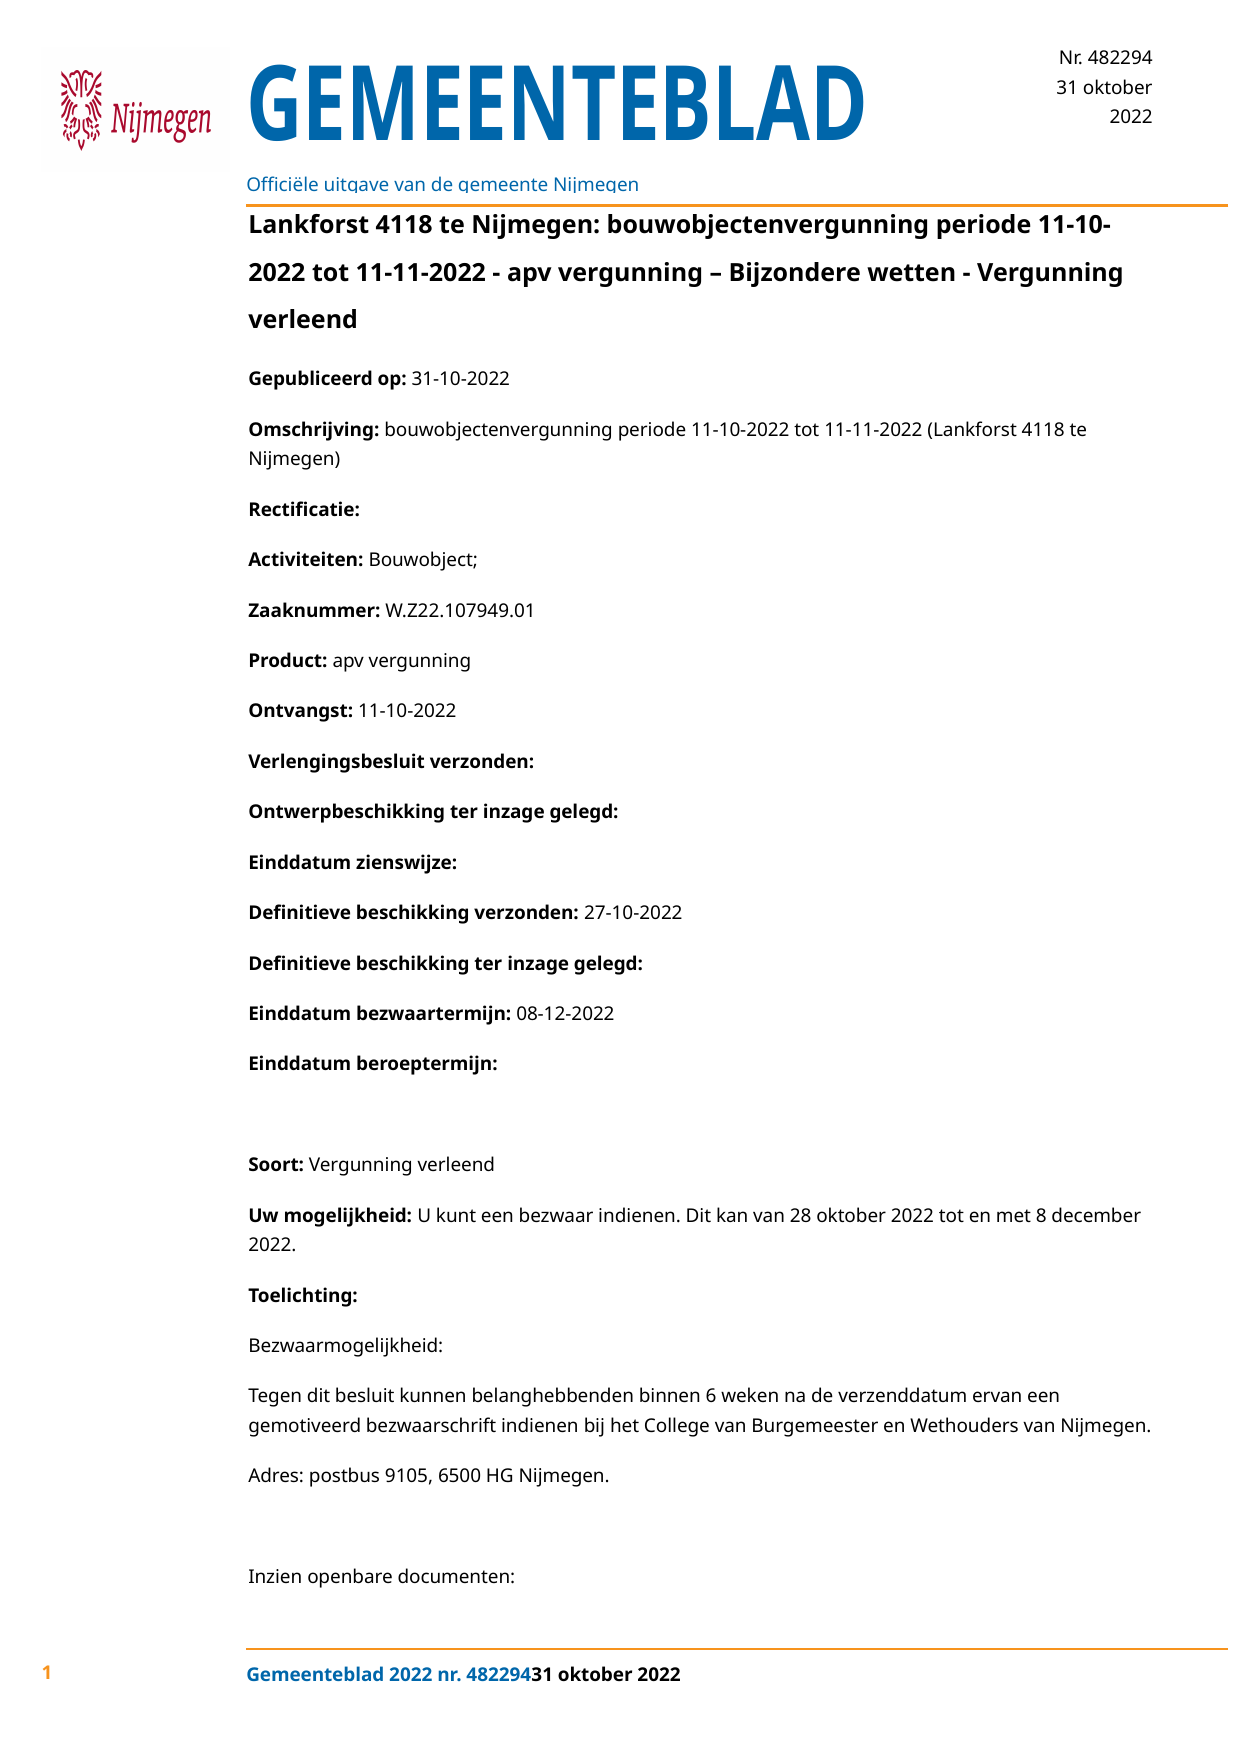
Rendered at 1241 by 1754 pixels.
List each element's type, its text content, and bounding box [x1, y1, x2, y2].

text Einddatum beroeptermijn: [248, 1051, 1152, 1076]
text Toelichting: [248, 1282, 1152, 1307]
text Inzien openbare documenten: [248, 1563, 1152, 1589]
text Definitieve beschikking verzonden: 27-10-2022 [248, 899, 1152, 925]
text Rectificatie: [248, 496, 1152, 522]
text Ontwerpbeschikking ter inzage gelegd: [248, 798, 1152, 824]
picture [41, 47, 231, 172]
text Verlengingsbesluit verzonden: [248, 748, 1152, 774]
text Einddatum zienswijze: [248, 849, 1152, 874]
text Product: apv vergunning [248, 647, 1152, 673]
text Zaaknummer: W.Z22.107949.01 [248, 597, 1152, 622]
text Uw mogelijkheid: U kunt een bezwaar indienen. Dit kan van 28 oktober 2022 tot en met 8 december 2022. [248, 1202, 1152, 1257]
text Gepubliceerd op: 31-10-2022 [248, 366, 1152, 391]
text Definitieve beschikking ter inzage gelegd: [248, 950, 1152, 975]
text Adres: postbus 9105, 6500 HG Nijmegen. [248, 1463, 1152, 1488]
text Einddatum bezwaartermijn: 08-12-2022 [248, 1000, 1152, 1026]
text Omschrijving: bouwobjectenvergunning periode 11-10-2022 tot 11-11-2022 (Lankforst 4118 te Nijmegen) [248, 416, 1152, 471]
text Ontvangst: 11-10-2022 [248, 698, 1152, 723]
text Soort: Vergunning verleend [248, 1151, 1152, 1177]
text Bezwaarmogelijkheid: [248, 1332, 1152, 1358]
text Lankforst 4118 te Nijmegen: bouwobjectenvergunning periode 11-10-2022 tot 11-11-2022 - apv vergunning – Bijzondere wetten - Vergunning verleend [248, 207, 1152, 336]
text Activiteiten: Bouwobject; [248, 546, 1152, 572]
text Tegen dit besluit kunnen belanghebbenden binnen 6 weken na de verzenddatum ervan een gemotiveerd bezwaarschrift indienen bij het College van Burgemeester en Wethouders van Nijmegen. [248, 1383, 1152, 1438]
